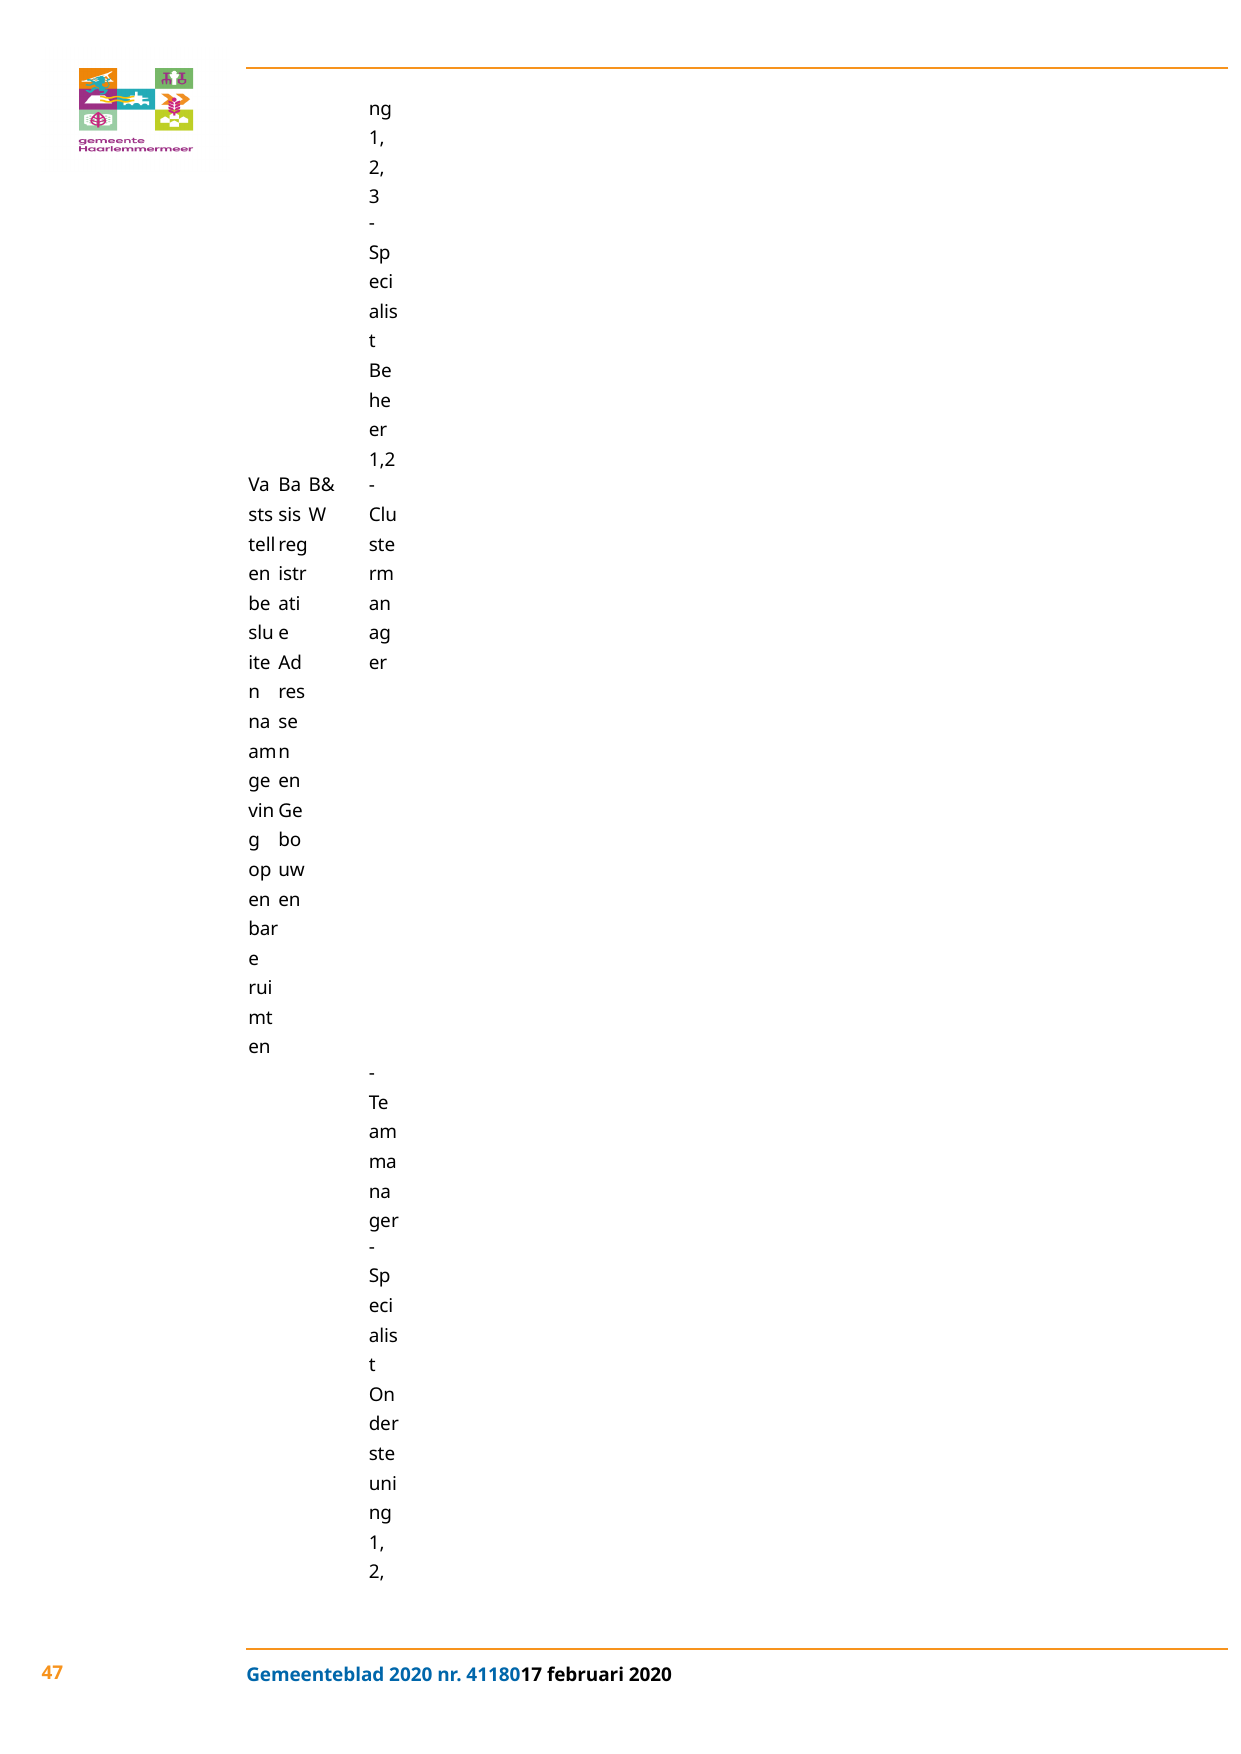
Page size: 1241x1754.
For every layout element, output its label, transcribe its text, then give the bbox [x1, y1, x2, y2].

table_cell [248, 209, 278, 472]
table_cell [308, 95, 338, 209]
table_cell [248, 95, 278, 209]
table_cell [308, 1233, 338, 1584]
table_cell - Teammanager [369, 1060, 398, 1233]
table_cell ng 1, 2, 3 [369, 95, 398, 209]
picture [41, 47, 231, 172]
table_cell [338, 472, 368, 1059]
table_cell [278, 95, 308, 209]
table_cell Basisregistratie Adressen en Gebouwen [278, 472, 308, 1059]
table_cell [278, 1233, 308, 1584]
table_cell B&W [308, 472, 338, 1059]
table_cell Vaststellen besluiten naamgeving openbare ruimten [248, 472, 278, 1059]
table_cell [248, 1060, 278, 1233]
table_cell [278, 1060, 308, 1233]
table_cell - Specialist Beheer 1,2 [369, 209, 398, 472]
table_cell [278, 209, 308, 472]
table_cell [338, 1060, 368, 1233]
table_cell [308, 209, 338, 472]
table_cell [248, 1233, 278, 1584]
table_cell - Specialist Ondersteuning 1, 2, [369, 1233, 398, 1584]
table_cell [338, 95, 368, 209]
table_cell [338, 1233, 368, 1584]
table_cell [338, 209, 368, 472]
table_cell [308, 1060, 338, 1233]
table_cell - Clustermanager [369, 472, 398, 1059]
